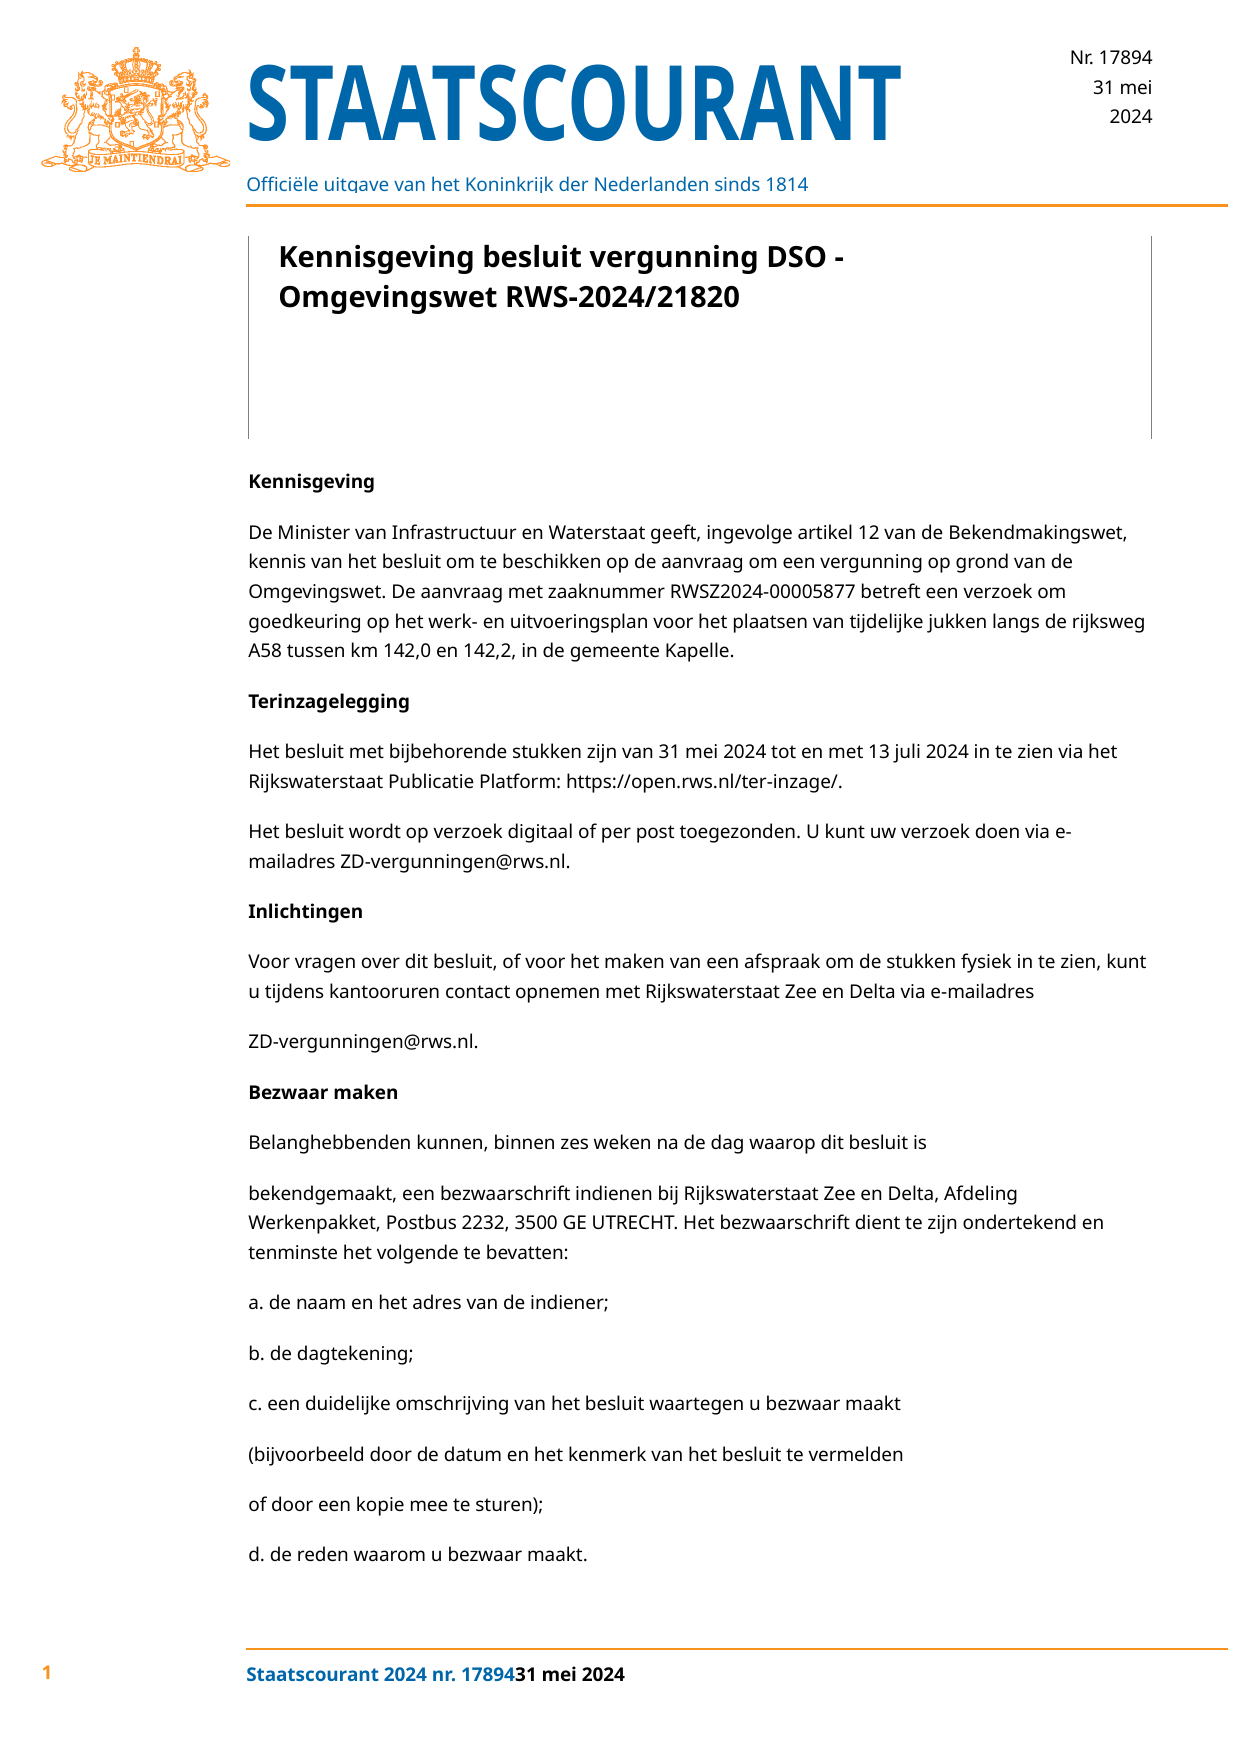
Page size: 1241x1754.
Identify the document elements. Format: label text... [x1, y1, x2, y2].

text d. de reden waarom u bezwaar maakt. [248, 1542, 1152, 1567]
text Bezwaar maken [248, 1079, 1152, 1105]
table_header [1090, 236, 1151, 413]
picture [912, 236, 1090, 414]
text Het besluit wordt op verzoek digitaal of per post toegezonden. U kunt uw verzoek doen via e-mailadres ZD-vergunningen@rws.nl. [248, 818, 1152, 873]
text c. een duidelijke omschrijving van het besluit waartegen u bezwaar maakt [248, 1390, 1152, 1416]
text Belanghebbenden kunnen, binnen zes weken na de dag waarop dit besluit is [248, 1129, 1152, 1155]
text De Minister van Infrastructuur en Waterstaat geeft, ingevolge artikel 12 van de Bekendmakingswet, kennis van het besluit om te beschikken op de aanvraag om een vergunning op grond van de Omgevingswet. De aanvraag met zaaknummer RWSZ2024-00005877 betreft een verzoek om goedkeuring op het werk- en uitvoeringsplan voor het plaatsen van tijdelijke jukken langs de rijksweg A58 tussen km 142,0 en 142,2, in de gemeente Kapelle. [248, 519, 1152, 663]
text ZD-vergunningen@rws.nl. [248, 1029, 1152, 1054]
picture [41, 47, 231, 172]
text Kennisgeving [248, 469, 1152, 494]
text Het besluit met bijbehorende stukken zijn van 31 mei 2024 tot en met 13 juli 2024 in te zien via het Rijkswaterstaat Publicatie Platform: https://open.rws.nl/ter-inzage/. [248, 738, 1152, 793]
text bekendgemaakt, een bezwaarschrift indienen bij Rijkswaterstaat Zee en Delta, Afdeling Werkenpakket, Postbus 2232, 3500 GE UTRECHT. Het bezwaarschrift dient te zijn ondertekend en tenminste het volgende te bevatten: [248, 1180, 1152, 1265]
table_header [850, 236, 912, 413]
text a. de naam en het adres van de indiener; [248, 1289, 1152, 1315]
table_header Kennisgeving besluit vergunning DSO - Omgevingswet RWS-2024/21820 [249, 236, 850, 439]
text b. de dagtekening; [248, 1340, 1152, 1366]
text Terinzagelegging [248, 688, 1152, 713]
text Inlichtingen [248, 898, 1152, 924]
text of door een kopie mee te sturen); [248, 1491, 1152, 1517]
text (bijvoorbeeld door de datum en het kenmerk van het besluit te vermelden [248, 1441, 1152, 1466]
text Voor vragen over dit besluit, of voor het maken van een afspraak om de stukken fysiek in te zien, kunt u tijdens kantooruren contact opnemen met Rijkswaterstaat Zee en Delta via e-mailadres [248, 949, 1152, 1004]
table_header [850, 414, 1151, 439]
